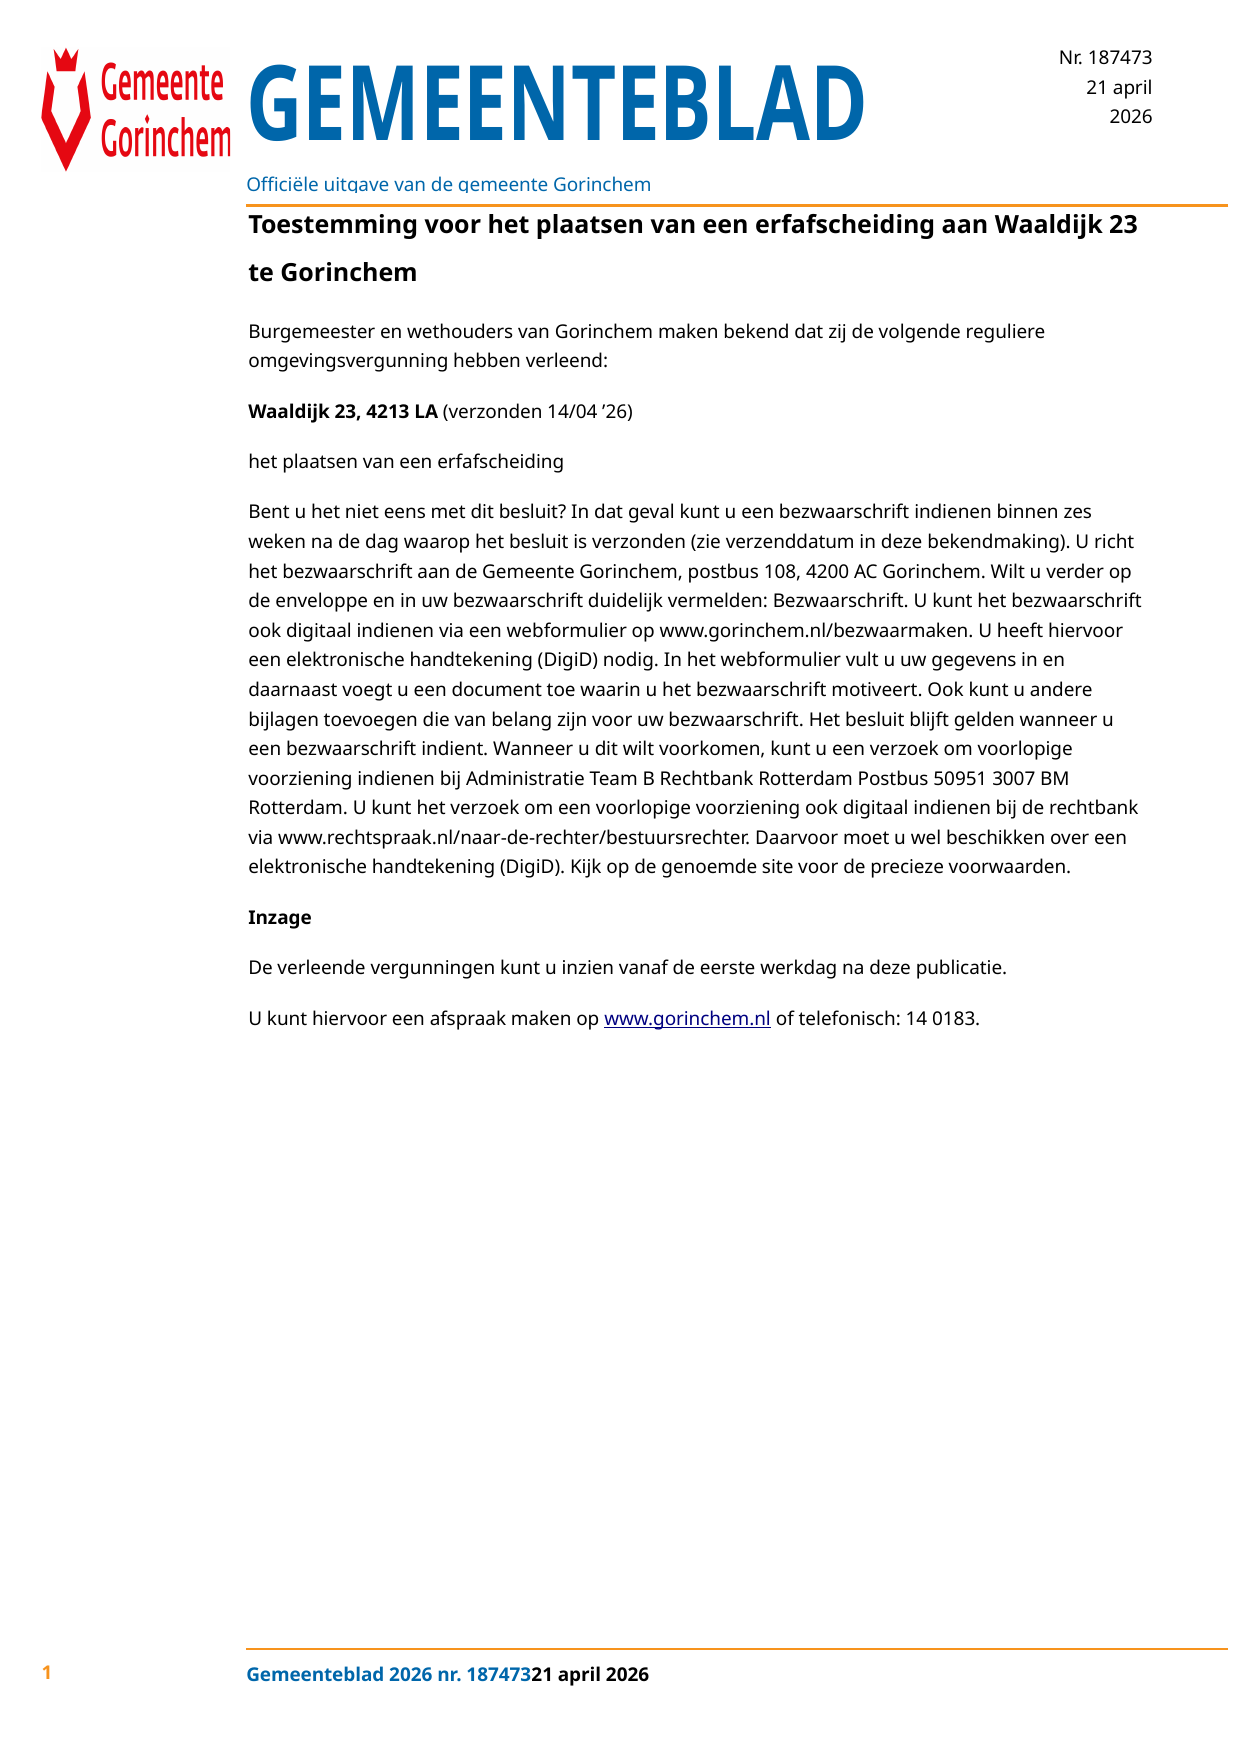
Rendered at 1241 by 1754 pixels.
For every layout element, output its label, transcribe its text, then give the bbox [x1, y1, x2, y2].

text De verleende vergunningen kunt u inzien vanaf de eerste werkdag na deze publicatie. [248, 954, 1152, 980]
text Toestemming voor het plaatsen van een erfafscheiding aan Waaldijk 23 te Gorinchem [248, 207, 1152, 288]
text Inzage [248, 904, 1152, 930]
text het plaatsen van een erfafscheiding [248, 448, 1152, 474]
text U kunt hiervoor een afspraak maken op www.gorinchem.nl of telefonisch: 14 0183. [248, 1005, 1152, 1031]
text Burgemeester en wethouders van Gorinchem maken bekend dat zij de volgende reguliere omgevingsvergunning hebben verleend: [248, 318, 1152, 373]
text Waaldijk 23, 4213 LA (verzonden 14/04 ’26) [248, 398, 1152, 424]
picture [41, 47, 231, 172]
text Bent u het niet eens met dit besluit? In dat geval kunt u een bezwaarschrift indienen binnen zes weken na de dag waarop het besluit is verzonden (zie verzenddatum in deze bekendmaking). U richt het bezwaarschrift aan de Gemeente Gorinchem, postbus 108, 4200 AC Gorinchem. Wilt u verder op de enveloppe en in uw bezwaarschrift duidelijk vermelden: Bezwaarschrift. U kunt het bezwaarschrift ook digitaal indienen via een webformulier op www.gorinchem.nl/bezwaarmaken. U heeft hiervoor een elektronische handtekening (DigiD) nodig. In het webformulier vult u uw gegevens in en daarnaast voegt u een document toe waarin u het bezwaarschrift motiveert. Ook kunt u andere bijlagen toevoegen die van belang zijn voor uw bezwaarschrift. Het besluit blijft gelden wanneer u een bezwaarschrift indient. Wanneer u dit wilt voorkomen, kunt u een verzoek om voorlopige voorziening indienen bij Administratie Team B Rechtbank Rotterdam Postbus 50951 3007 BM Rotterdam. U kunt het verzoek om een voorlopige voorziening ook digitaal indienen bij de rechtbank via www.rechtspraak.nl/naar-de-rechter/bestuursrechter. Daarvoor moet u wel beschikken over een elektronische handtekening (DigiD). Kijk op de genoemde site voor de precieze voorwaarden. [248, 499, 1152, 879]
